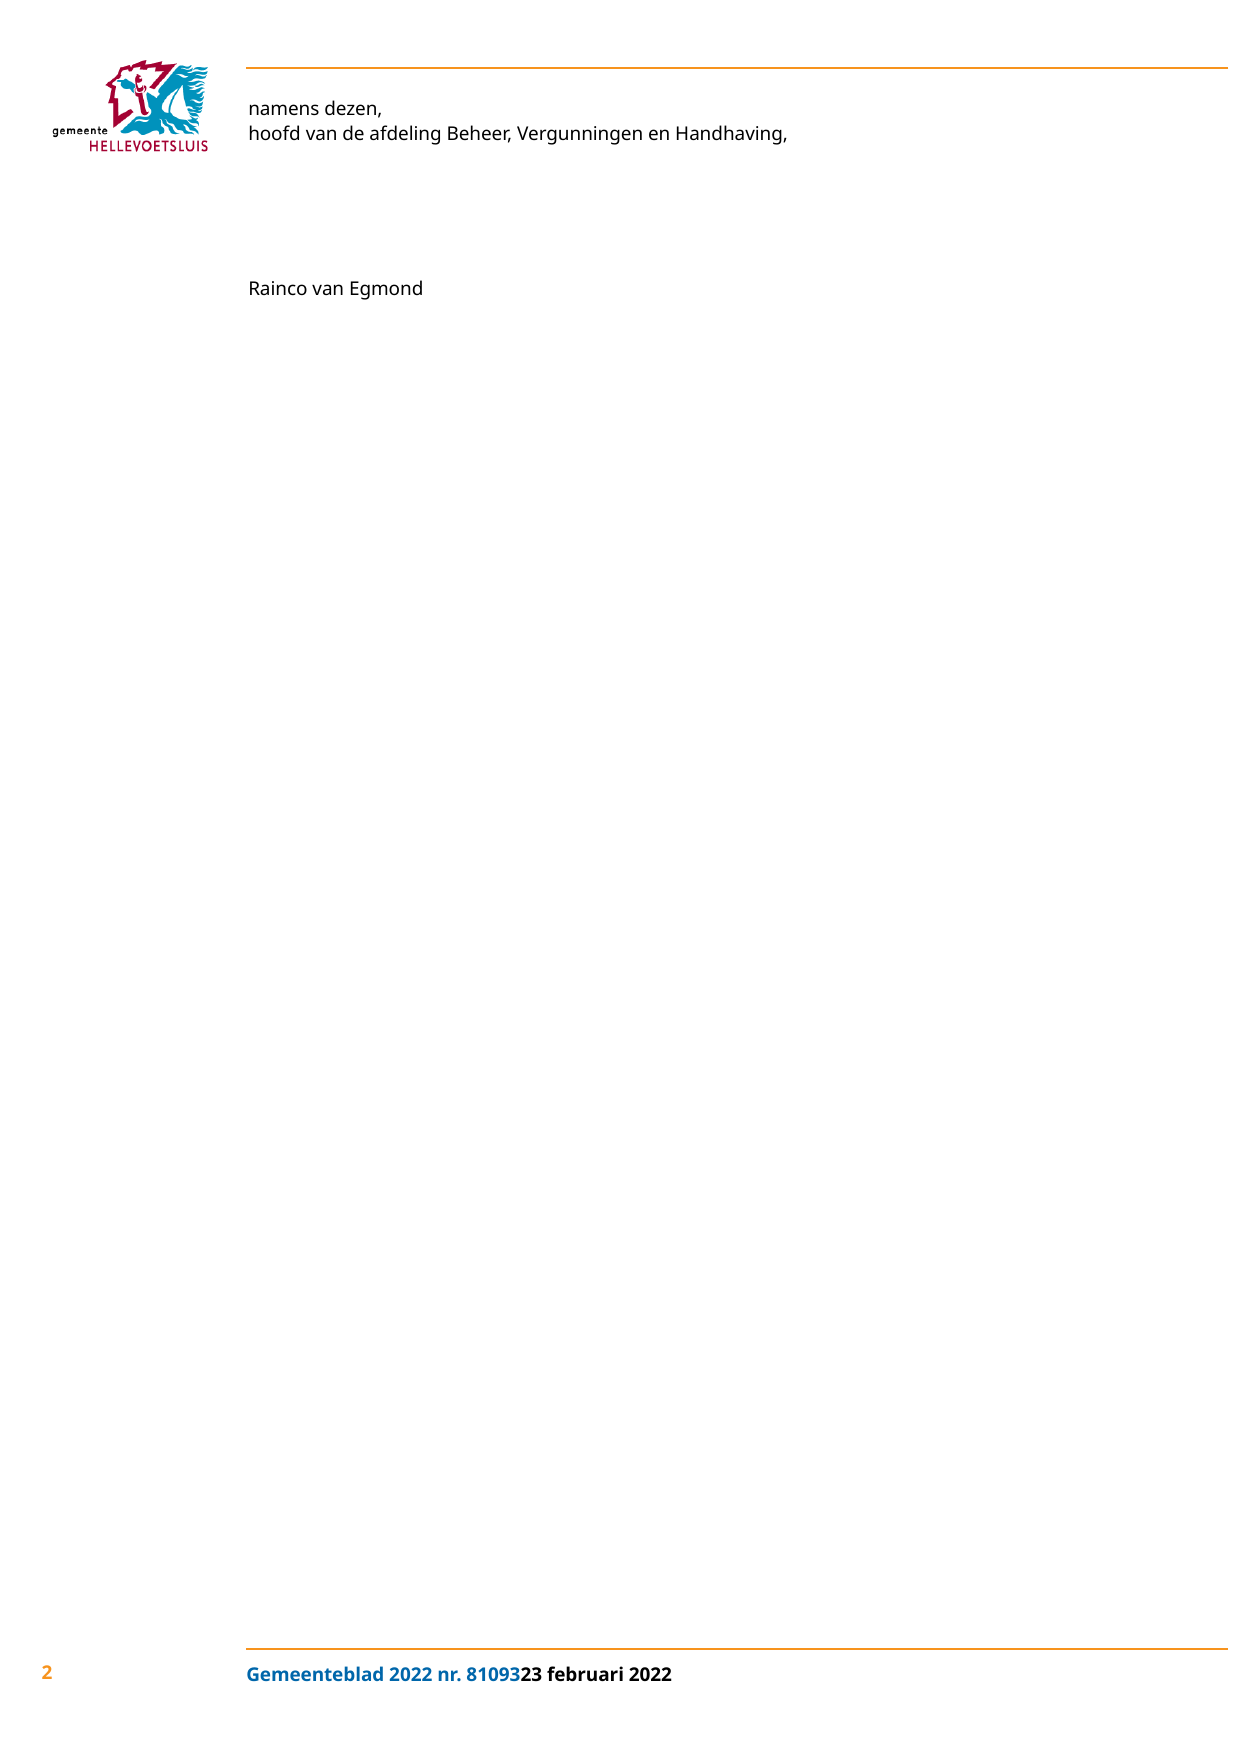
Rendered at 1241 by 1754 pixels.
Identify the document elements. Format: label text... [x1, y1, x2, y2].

text hoofd van de afdeling Beheer, Vergunningen en Handhaving, [248, 121, 1152, 146]
text Rainco van Egmond [248, 275, 1152, 301]
picture [41, 47, 231, 172]
text namens dezen, [248, 95, 1152, 121]
